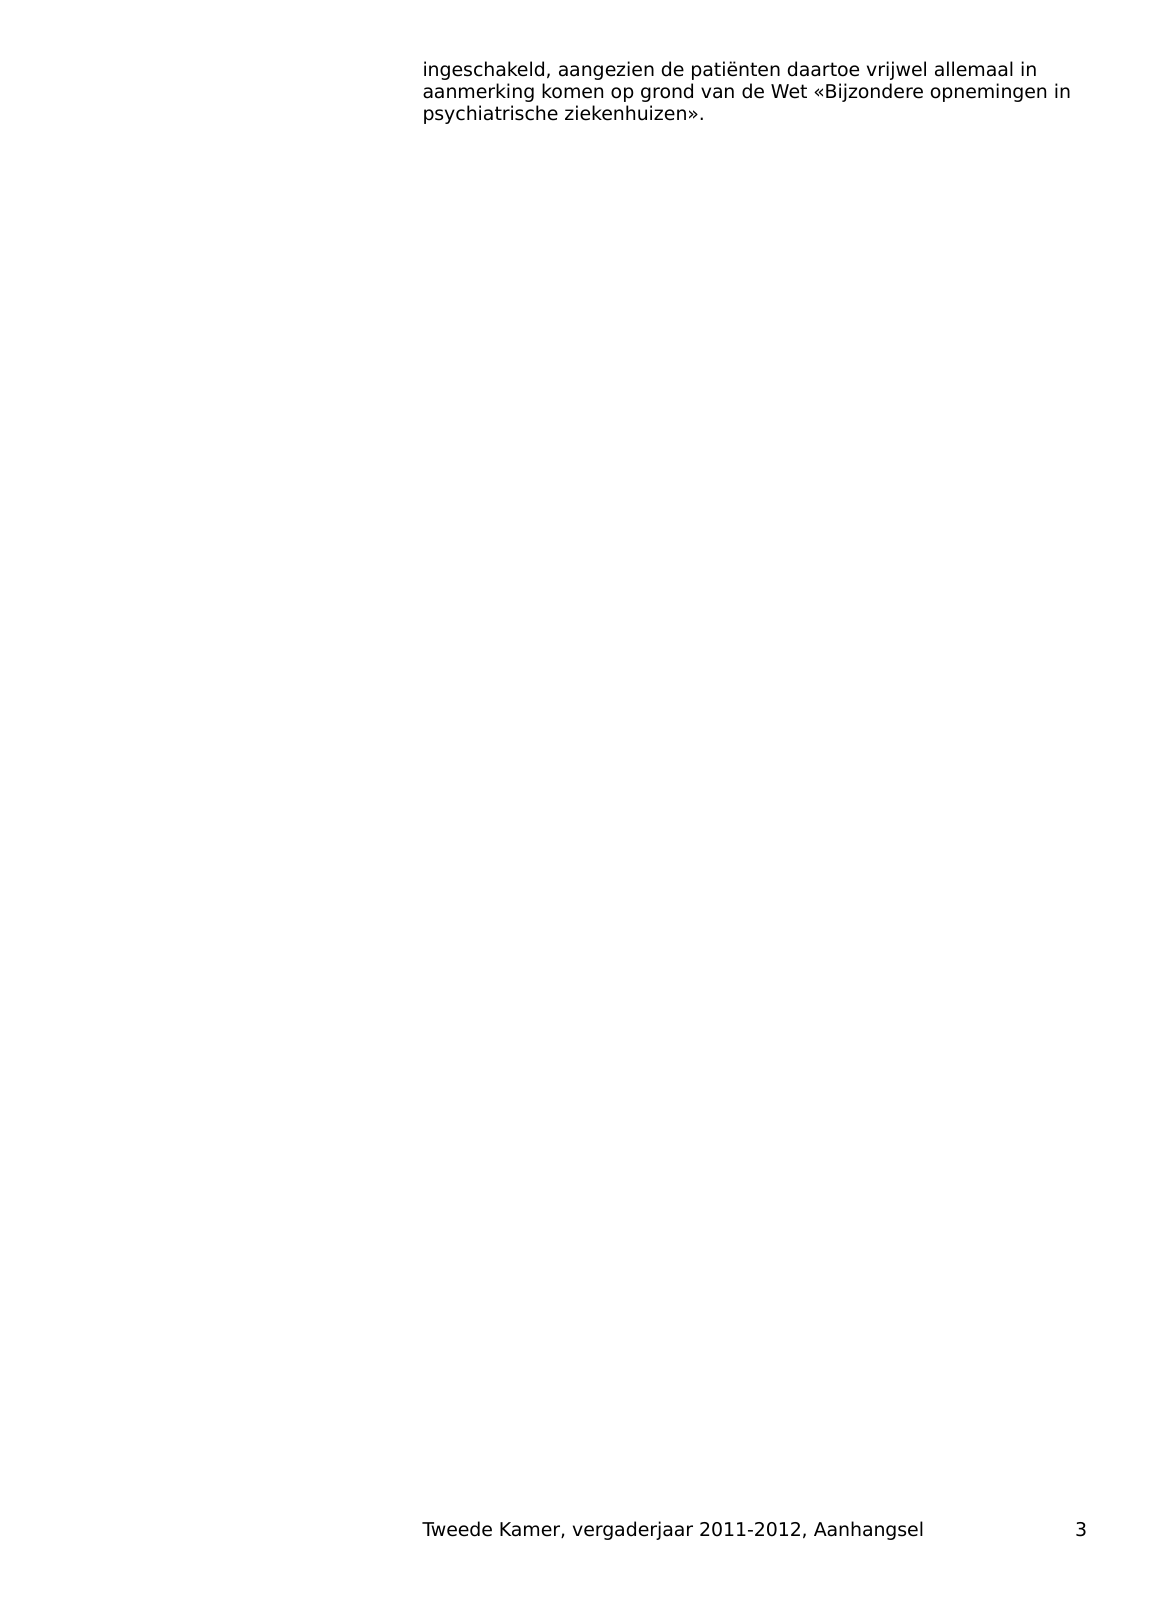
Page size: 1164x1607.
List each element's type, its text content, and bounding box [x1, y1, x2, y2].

text ingeschakeld, aangezien de patiënten daartoe vrijwel allemaal in aanmerking komen op grond van de Wet «Bijzondere opnemingen in psychiatrische ziekenhuizen». [422, 59, 1087, 125]
